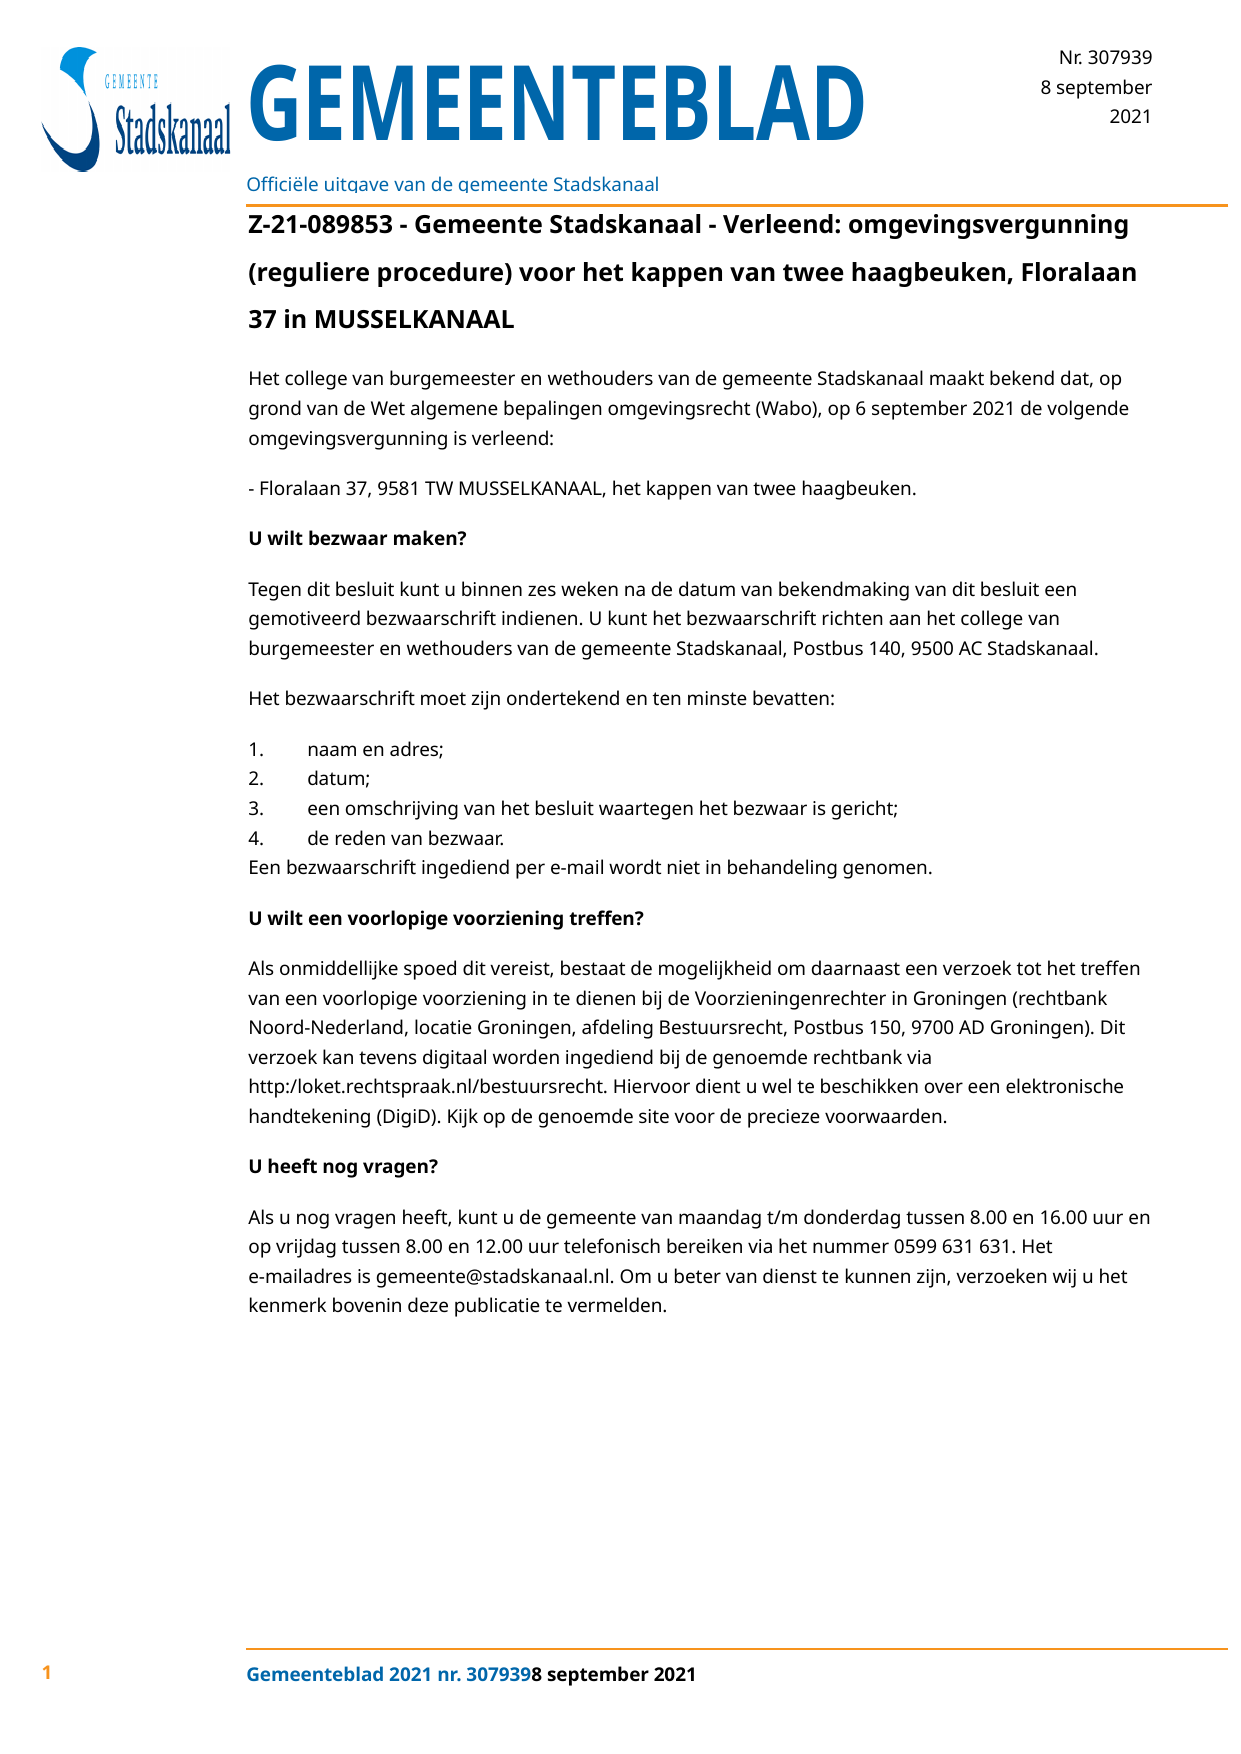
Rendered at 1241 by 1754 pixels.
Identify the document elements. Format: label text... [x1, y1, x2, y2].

list datum; [248, 766, 1152, 791]
text U wilt bezwaar maken? [248, 526, 1152, 551]
list de reden van bezwaar. [248, 825, 1152, 850]
text U wilt een voorlopige voorziening treffen? [248, 905, 1152, 930]
text Als onmiddellijke spoed dit vereist, bestaat de mogelijkheid om daarnaast een verzoek tot het treffen van een voorlopige voorziening in te dienen bij de Voorzieningenrechter in Groningen (rechtbank Noord-Nederland, locatie Groningen, afdeling Bestuursrecht, Postbus 150, 9700 AD Groningen). Dit verzoek kan tevens digitaal worden ingediend bij de genoemde rechtbank via http:/loket.rechtspraak.nl/bestuursrecht. Hiervoor dient u wel te beschikken over een elektronische handtekening (DigiD). Kijk op de genoemde site voor de precieze voorwaarden. [248, 955, 1152, 1129]
text Het bezwaarschrift moet zijn ondertekend en ten minste bevatten: [248, 686, 1152, 711]
text - Floralaan 37, 9581 TW MUSSELKANAAL, het kappen van twee haagbeuken. [248, 475, 1152, 501]
text U heeft nog vragen? [248, 1153, 1152, 1179]
picture [41, 47, 231, 172]
list een omschrijving van het besluit waartegen het bezwaar is gericht; [248, 795, 1152, 821]
text Een bezwaarschrift ingediend per e-mail wordt niet in behandeling genomen. [248, 854, 1152, 880]
text Z-21-089853 - Gemeente Stadskanaal - Verleend: omgevingsvergunning (reguliere procedure) voor het kappen van twee haagbeuken, Floralaan 37 in MUSSELKANAAL [248, 207, 1152, 336]
text Als u nog vragen heeft, kunt u de gemeente van maandag t/m donderdag tussen 8.00 en 16.00 uur en op vrijdag tussen 8.00 en 12.00 uur telefonisch bereiken via het nummer 0599 631 631. Het e‑mailadres is gemeente@stadskanaal.nl. Om u beter van dienst te kunnen zijn, verzoeken wij u het kenmerk bovenin deze publicatie te vermelden. [248, 1204, 1152, 1318]
text Het college van burgemeester en wethouders van de gemeente Stadskanaal maakt bekend dat, op grond van de Wet algemene bepalingen omgevingsrecht (Wabo), op 6 september 2021 de volgende omgevingsvergunning is verleend: [248, 366, 1152, 450]
text Tegen dit besluit kunt u binnen zes weken na de datum van bekendmaking van dit besluit een gemotiveerd bezwaarschrift indienen. U kunt het bezwaarschrift richten aan het college van burgemeester en wethouders van de gemeente Stadskanaal, Postbus 140, 9500 AC Stadskanaal. [248, 576, 1152, 661]
list naam en adres; [248, 736, 1152, 762]
